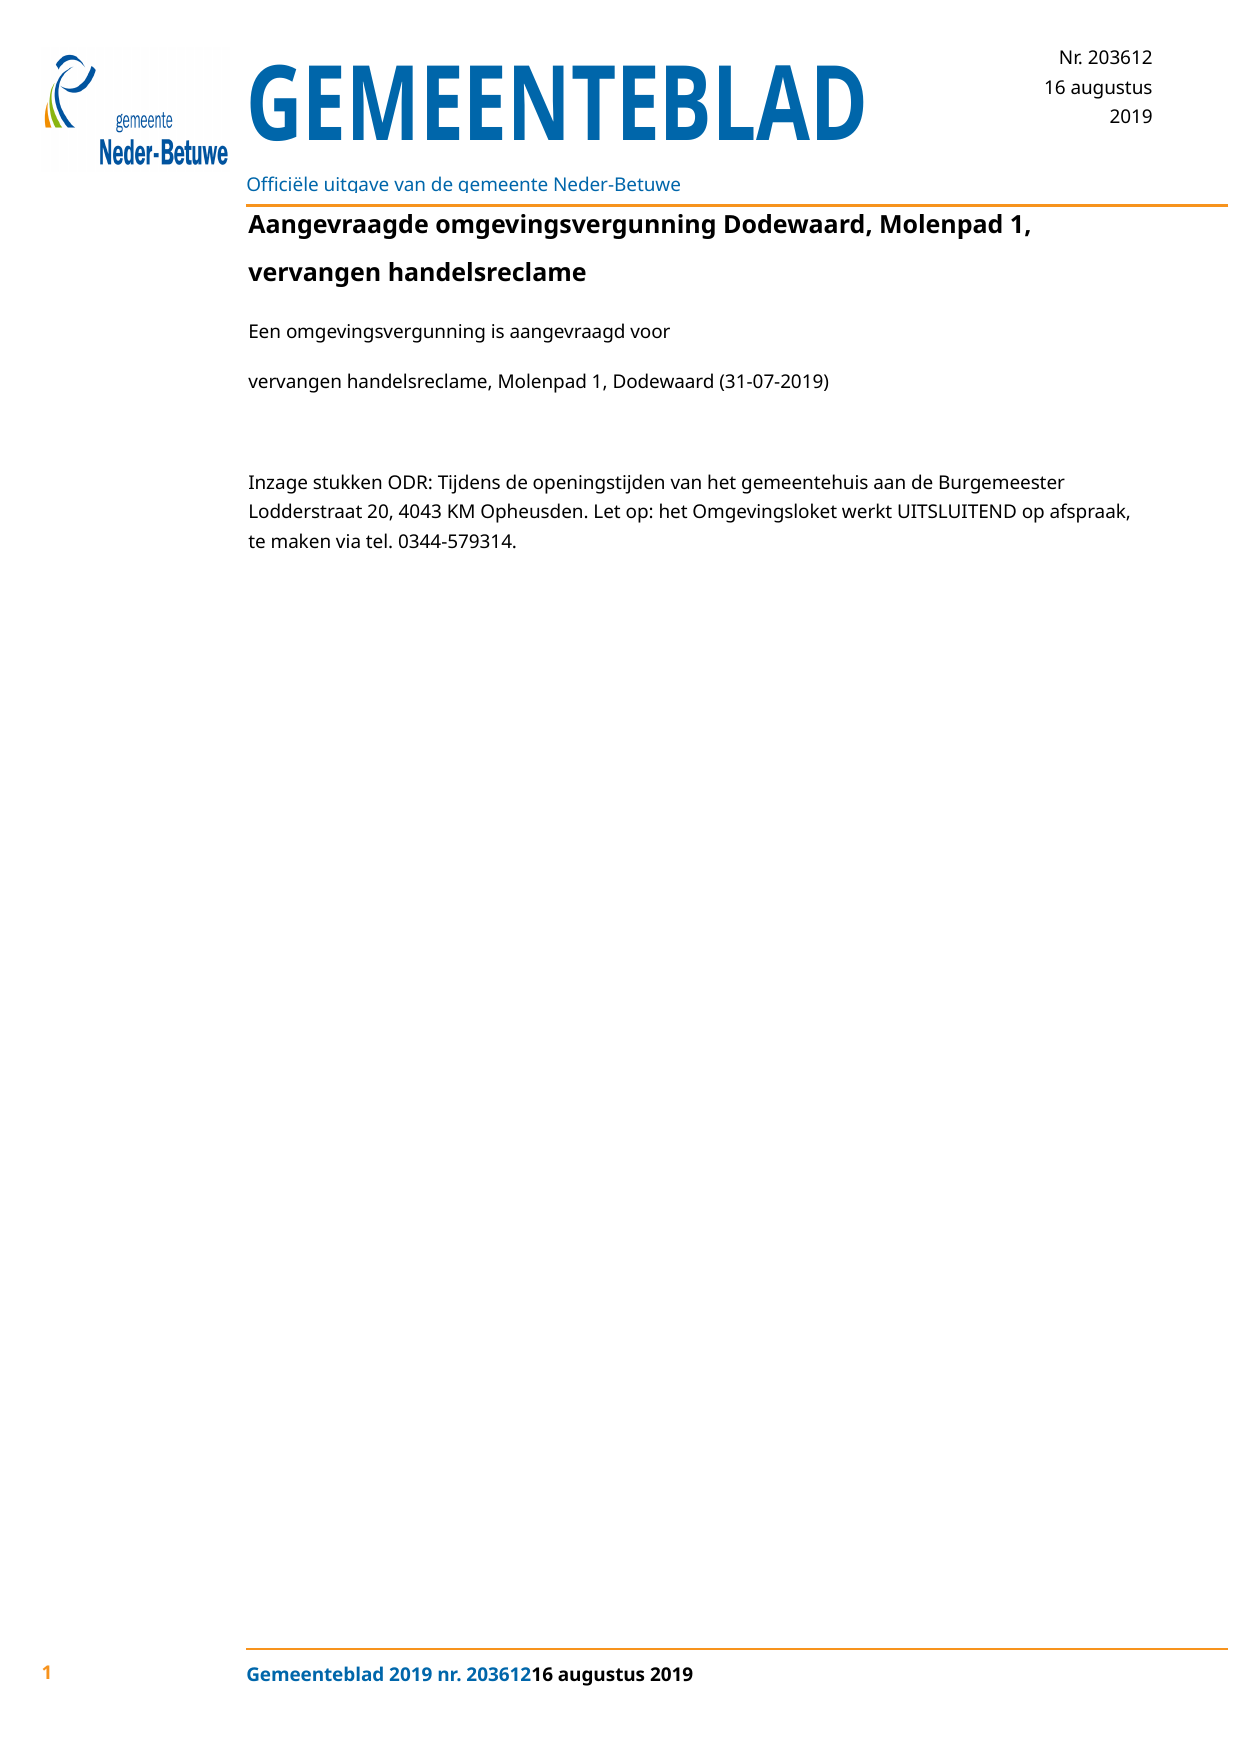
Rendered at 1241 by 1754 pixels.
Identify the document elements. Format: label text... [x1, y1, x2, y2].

text Aangevraagde omgevingsvergunning Dodewaard, Molenpad 1, vervangen handelsreclame [248, 207, 1152, 288]
text Een omgevingsvergunning is aangevraagd voor [248, 318, 1152, 344]
text Inzage stukken ODR: Tijdens de openingstijden van het gemeentehuis aan de Burgemeester Lodderstraat 20, 4043 KM Opheusden. Let op: het Omgevingsloket werkt UITSLUITEND op afspraak, te maken via tel. 0344-579314. [248, 469, 1152, 554]
text vervangen handelsreclame, Molenpad 1, Dodewaard (31-07-2019) [248, 368, 1152, 394]
picture [41, 47, 231, 172]
